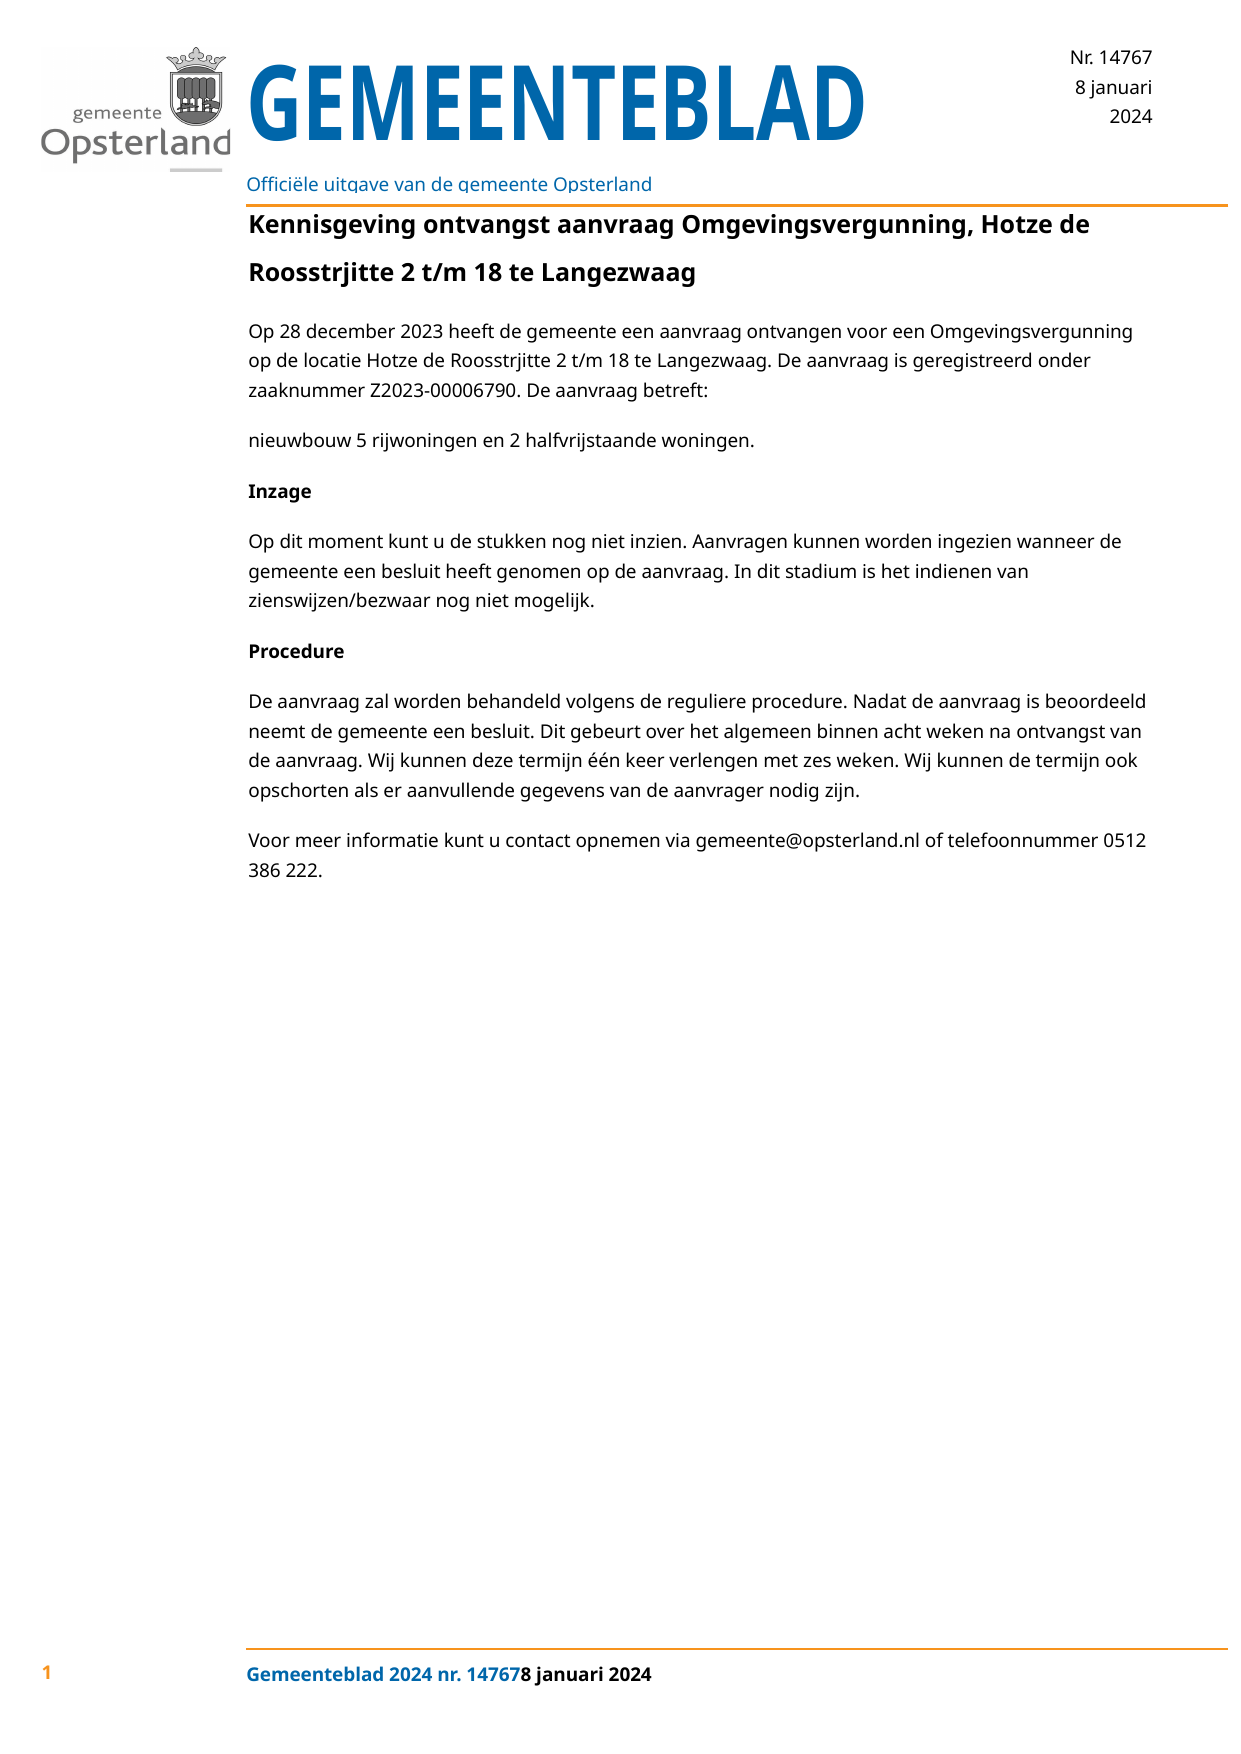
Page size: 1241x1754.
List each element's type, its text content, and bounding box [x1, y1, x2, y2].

text Procedure [248, 638, 1152, 664]
text Op 28 december 2023 heeft de gemeente een aanvraag ontvangen voor een Omgevingsvergunning op de locatie Hotze de Roosstrjitte 2 t/m 18 te Langezwaag. De aanvraag is geregistreerd onder zaaknummer Z2023-00006790. De aanvraag betreft: [248, 318, 1152, 403]
text Op dit moment kunt u de stukken nog niet inzien. Aanvragen kunnen worden ingezien wanneer de gemeente een besluit heeft genomen op de aanvraag. In dit stadium is het indienen van zienswijzen/bezwaar nog niet mogelijk. [248, 528, 1152, 613]
text nieuwbouw 5 rijwoningen en 2 halfvrijstaande woningen. [248, 427, 1152, 453]
text Inzage [248, 478, 1152, 504]
text Voor meer informatie kunt u contact opnemen via gemeente@opsterland.nl of telefoonnummer 0512 386 222. [248, 827, 1152, 883]
picture [41, 47, 231, 172]
text De aanvraag zal worden behandeld volgens de reguliere procedure. Nadat de aanvraag is beoordeeld neemt de gemeente een besluit. Dit gebeurt over het algemeen binnen acht weken na ontvangst van de aanvraag. Wij kunnen deze termijn één keer verlengen met zes weken. Wij kunnen de termijn ook opschorten als er aanvullende gegevens van de aanvrager nodig zijn. [248, 688, 1152, 803]
text Kennisgeving ontvangst aanvraag Omgevingsvergunning, Hotze de Roosstrjitte 2 t/m 18 te Langezwaag [248, 207, 1152, 288]
